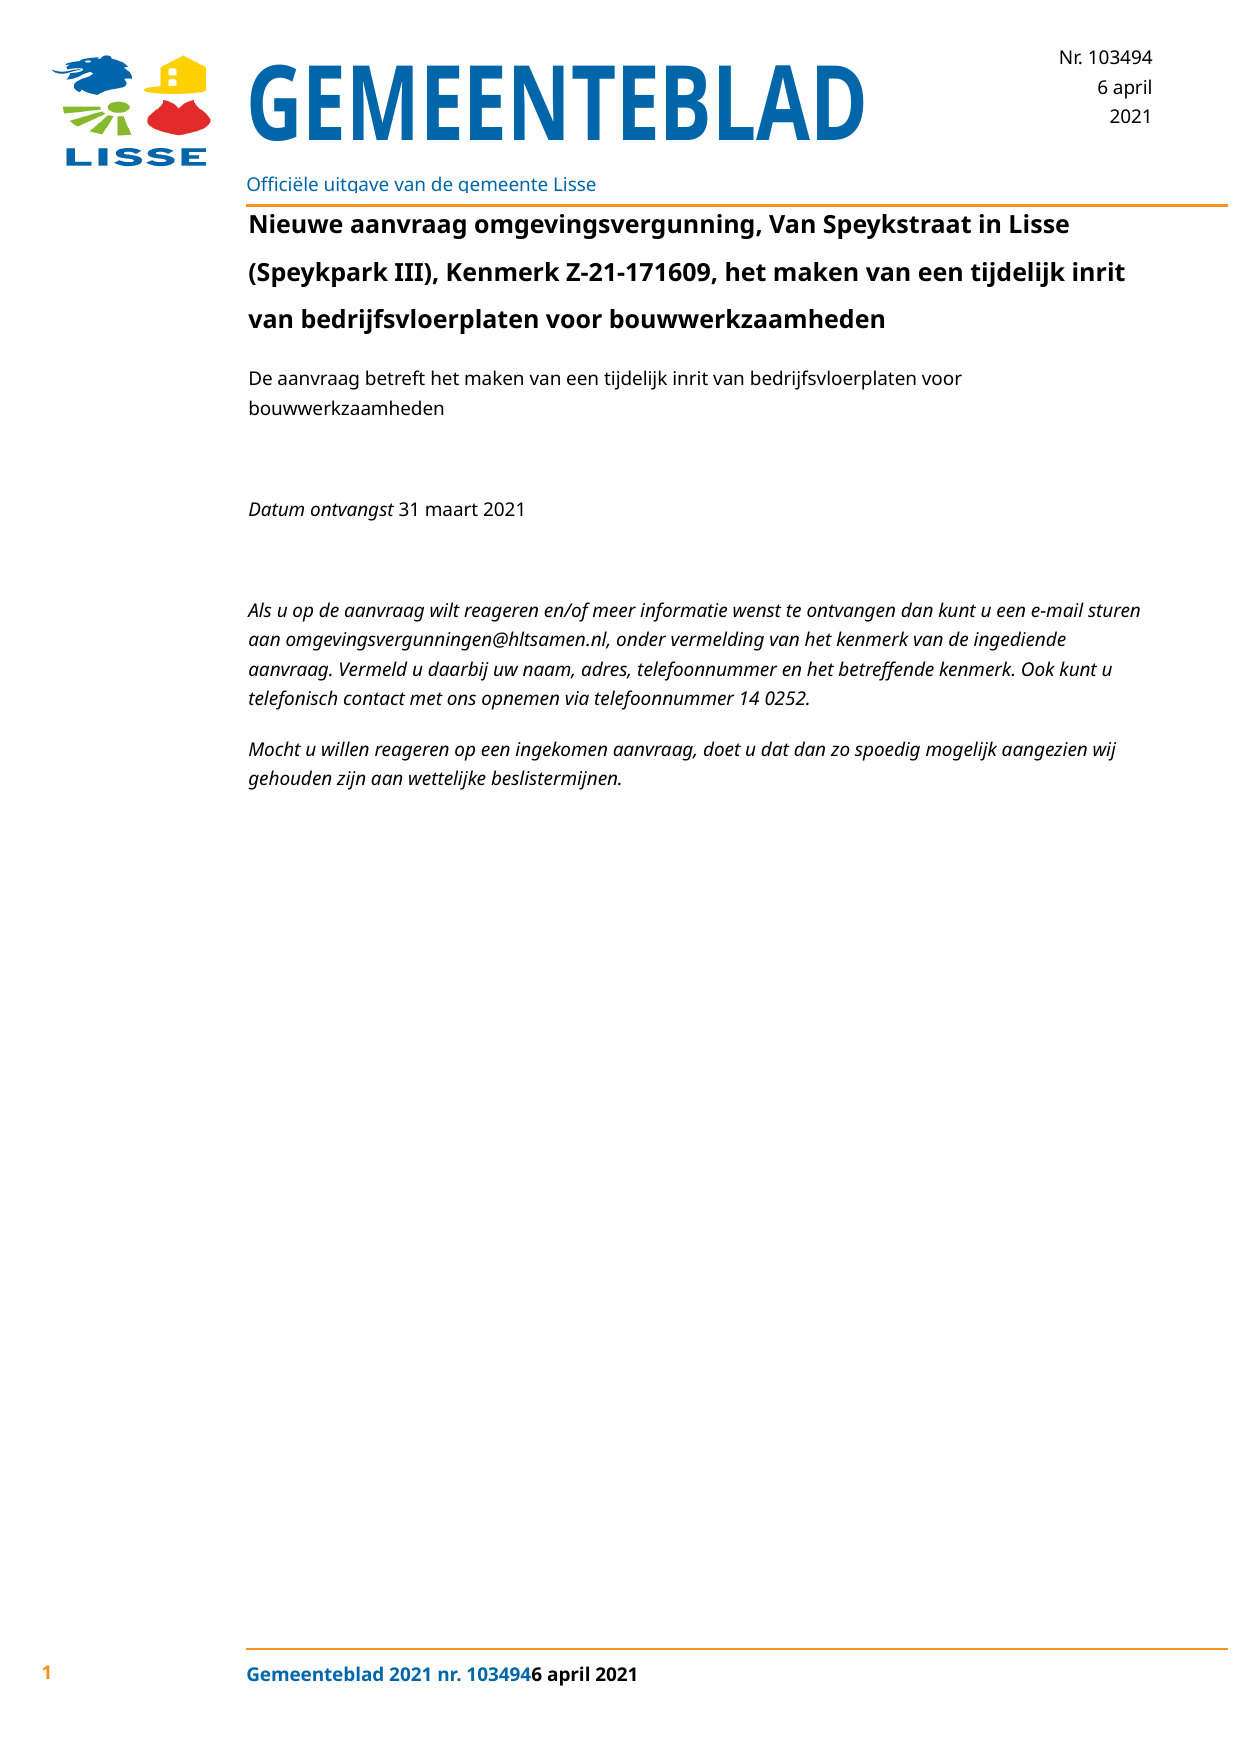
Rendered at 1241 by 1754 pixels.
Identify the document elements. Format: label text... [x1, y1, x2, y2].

text Mocht u willen reageren op een ingekomen aanvraag, doet u dat dan zo spoedig mogelijk aangezien wij gehouden zijn aan wettelijke beslistermijnen. [248, 736, 1152, 791]
picture [41, 47, 231, 172]
text De aanvraag betreft het maken van een tijdelijk inrit van bedrijfsvloerplaten voor bouwwerkzaamheden [248, 366, 1152, 421]
text Nieuwe aanvraag omgevingsvergunning, Van Speykstraat in Lisse (Speykpark III), Kenmerk Z-21-171609, het maken van een tijdelijk inrit van bedrijfsvloerplaten voor bouwwerkzaamheden [248, 207, 1152, 336]
text Datum ontvangst 31 maart 2021 [248, 496, 1152, 522]
text Als u op de aanvraag wilt reageren en/of meer informatie wenst te ontvangen dan kunt u een e-mail sturen aan omgevingsvergunningen@hltsamen.nl, onder vermelding van het kenmerk van de ingediende aanvraag. Vermeld u daarbij uw naam, adres, telefoonnummer en het betreffende kenmerk. Ook kunt u telefonisch contact met ons opnemen via telefoonnummer 14 0252. [248, 597, 1152, 711]
